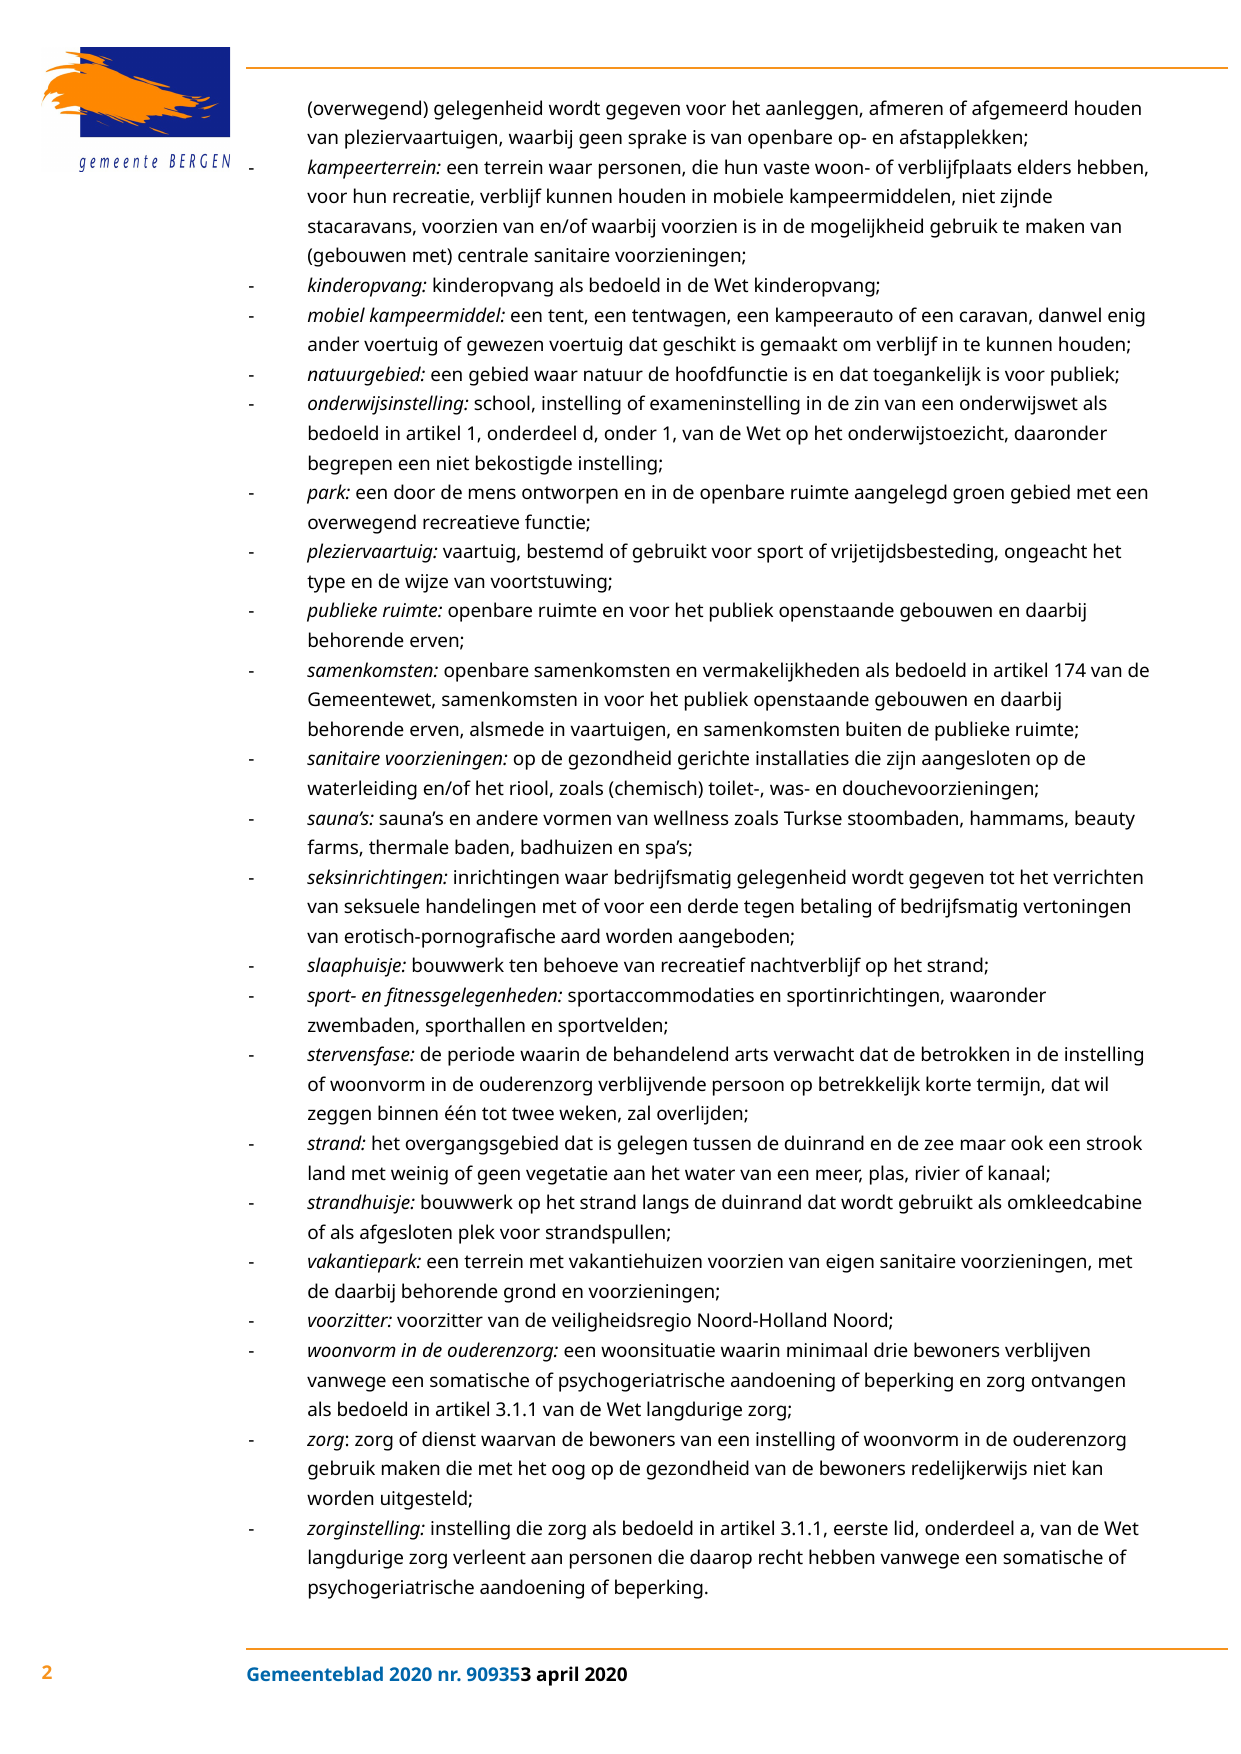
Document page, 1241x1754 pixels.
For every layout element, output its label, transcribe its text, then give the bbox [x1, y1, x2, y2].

list zorginstelling: instelling die zorg als bedoeld in artikel 3.1.1, eerste lid, onderdeel a, van de Wet langdurige zorg verleent aan personen die daarop recht hebben vanwege een somatische of psychogeriatrische aandoening of beperking. [248, 1515, 1152, 1600]
list vakantiepark: een terrein met vakantiehuizen voorzien van eigen sanitaire voorzieningen, met de daarbij behorende grond en voorzieningen; [248, 1248, 1152, 1304]
list natuurgebied: een gebied waar natuur de hoofdfunctie is en dat toegankelijk is voor publiek; [248, 361, 1152, 387]
list (overwegend) gelegenheid wordt gegeven voor het aanleggen, afmeren of afgemeerd houden van pleziervaartuigen, waarbij geen sprake is van openbare op- en afstapplekken; [248, 95, 1152, 150]
list pleziervaartuig: vaartuig, bestemd of gebruikt voor sport of vrijetijdsbesteding, ongeacht het type en de wijze van voortstuwing; [248, 538, 1152, 594]
list samenkomsten: openbare samenkomsten en vermakelijkheden als bedoeld in artikel 174 van de Gemeentewet, samenkomsten in voor het publiek openstaande gebouwen en daarbij behorende erven, alsmede in vaartuigen, en samenkomsten buiten de publieke ruimte; [248, 657, 1152, 742]
list slaaphuisje: bouwwerk ten behoeve van recreatief nachtverblijf op het strand; [248, 953, 1152, 978]
list sanitaire voorzieningen: op de gezondheid gerichte installaties die zijn aangesloten op de waterleiding en/of het riool, zoals (chemisch) toilet-, was- en douchevoorzieningen; [248, 746, 1152, 801]
list onderwijsinstelling: school, instelling of exameninstelling in de zin van een onderwijswet als bedoeld in artikel 1, onderdeel d, onder 1, van de Wet op het onderwijstoezicht, daaronder begrepen een niet bekostigde instelling; [248, 391, 1152, 476]
picture [41, 47, 231, 172]
list strandhuisje: bouwwerk op het strand langs de duinrand dat wordt gebruikt als omkleedcabine of als afgesloten plek voor strandspullen; [248, 1189, 1152, 1245]
list stervensfase: de periode waarin de behandelend arts verwacht dat de betrokken in de instelling of woonvorm in de ouderenzorg verblijvende persoon op betrekkelijk korte termijn, dat wil zeggen binnen één tot twee weken, zal overlijden; [248, 1041, 1152, 1126]
list sauna’s: sauna’s en andere vormen van wellness zoals Turkse stoombaden, hammams, beauty farms, thermale baden, badhuizen en spa’s; [248, 805, 1152, 860]
list sport- en fitnessgelegenheden: sportaccommodaties en sportinrichtingen, waaronder zwembaden, sporthallen en sportvelden; [248, 982, 1152, 1038]
list strand: het overgangsgebied dat is gelegen tussen de duinrand en de zee maar ook een strook land met weinig of geen vegetatie aan het water van een meer, plas, rivier of kanaal; [248, 1130, 1152, 1186]
list mobiel kampeermiddel: een tent, een tentwagen, een kampeerauto of een caravan, danwel enig ander voertuig of gewezen voertuig dat geschikt is gemaakt om verblijf in te kunnen houden; [248, 302, 1152, 357]
list kinderopvang: kinderopvang als bedoeld in de Wet kinderopvang; [248, 272, 1152, 298]
list woonvorm in de ouderenzorg: een woonsituatie waarin minimaal drie bewoners verblijven vanwege een somatische of psychogeriatrische aandoening of beperking en zorg ontvangen als bedoeld in artikel 3.1.1 van de Wet langdurige zorg; [248, 1337, 1152, 1422]
list voorzitter: voorzitter van de veiligheidsregio Noord-Holland Noord; [248, 1308, 1152, 1333]
list kampeerterrein: een terrein waar personen, die hun vaste woon- of verblijfplaats elders hebben, voor hun recreatie, verblijf kunnen houden in mobiele kampeermiddelen, niet zijnde stacaravans, voorzien van en/of waarbij voorzien is in de mogelijkheid gebruik te maken van (gebouwen met) centrale sanitaire voorzieningen; [248, 154, 1152, 268]
list zorg: zorg of dienst waarvan de bewoners van een instelling of woonvorm in de ouderenzorg gebruik maken die met het oog op de gezondheid van de bewoners redelijkerwijs niet kan worden uitgesteld; [248, 1426, 1152, 1511]
list park: een door de mens ontworpen en in de openbare ruimte aangelegd groen gebied met een overwegend recreatieve functie; [248, 479, 1152, 535]
list publieke ruimte: openbare ruimte en voor het publiek openstaande gebouwen en daarbij behorende erven; [248, 598, 1152, 653]
list seksinrichtingen: inrichtingen waar bedrijfsmatig gelegenheid wordt gegeven tot het verrichten van seksuele handelingen met of voor een derde tegen betaling of bedrijfsmatig vertoningen van erotisch-pornografische aard worden aangeboden; [248, 864, 1152, 949]
